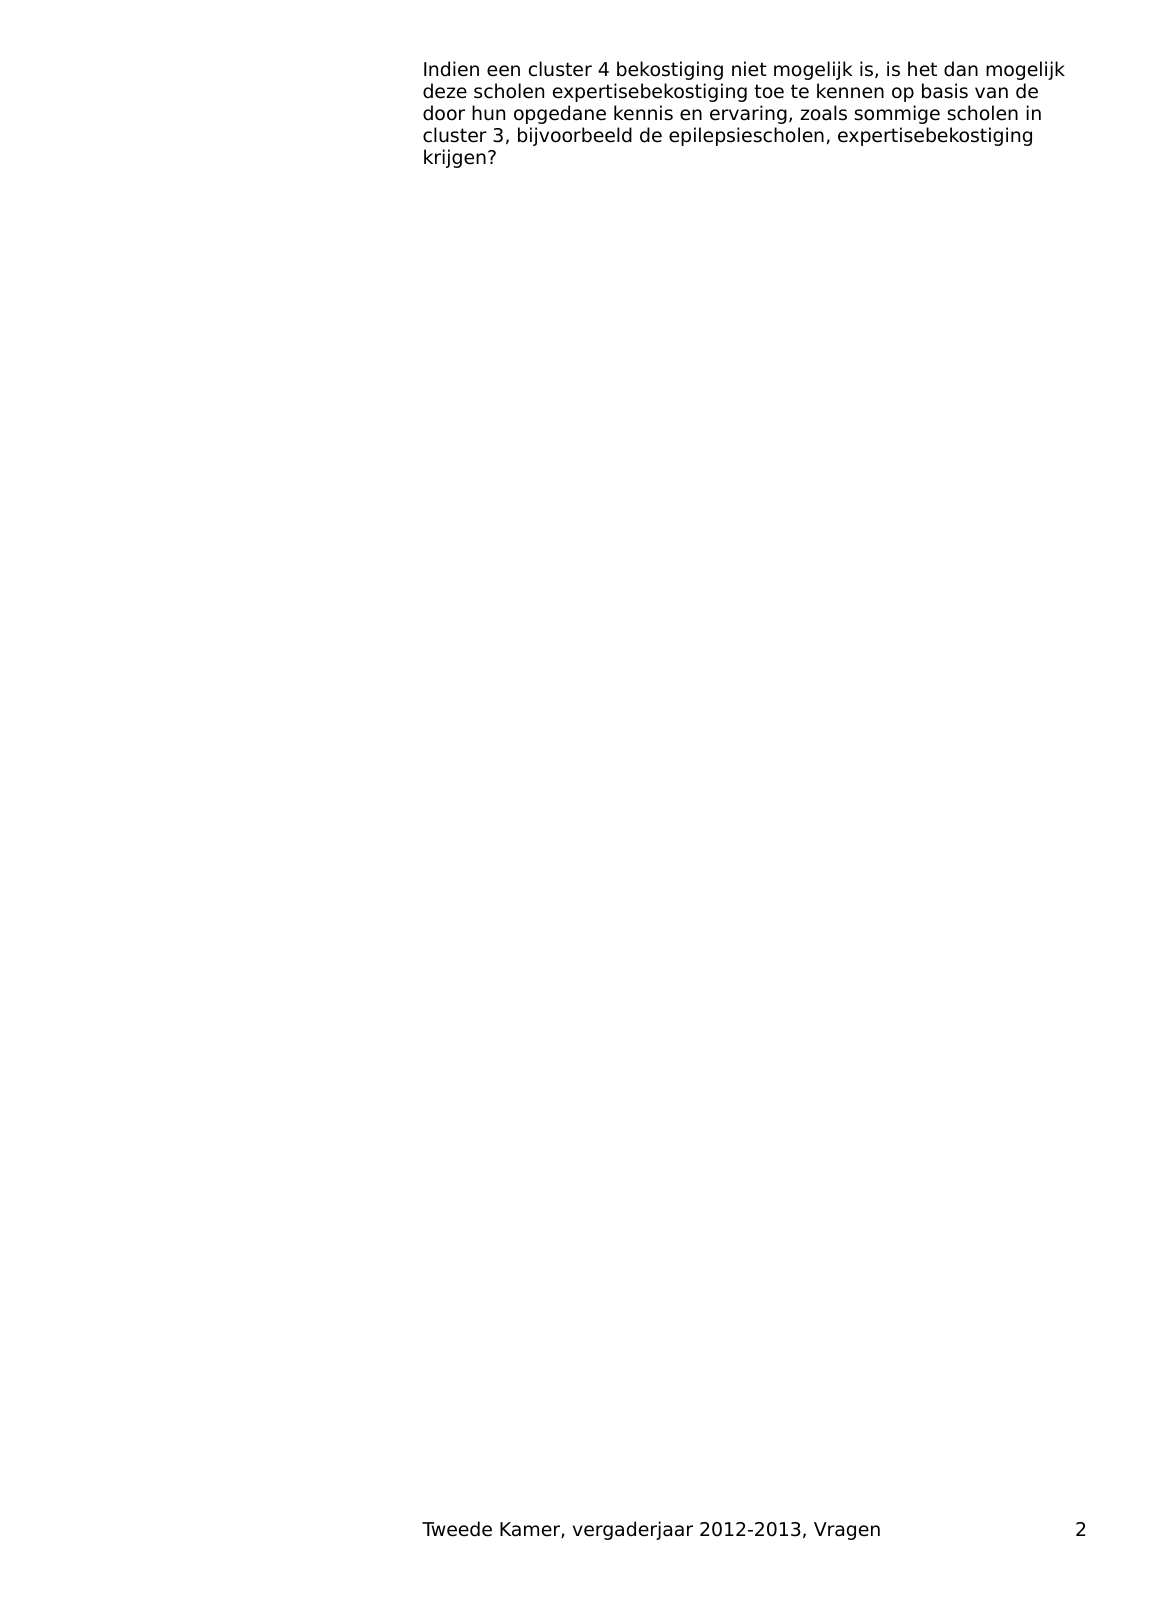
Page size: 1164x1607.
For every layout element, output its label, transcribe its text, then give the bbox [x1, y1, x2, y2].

text Indien een cluster 4 bekostiging niet mogelijk is, is het dan mogelijk deze scholen expertisebekostiging toe te kennen op basis van de door hun opgedane kennis en ervaring, zoals sommige scholen in cluster 3, bijvoorbeeld de epilepsiescholen, expertisebekostiging krijgen? [422, 59, 1087, 169]
